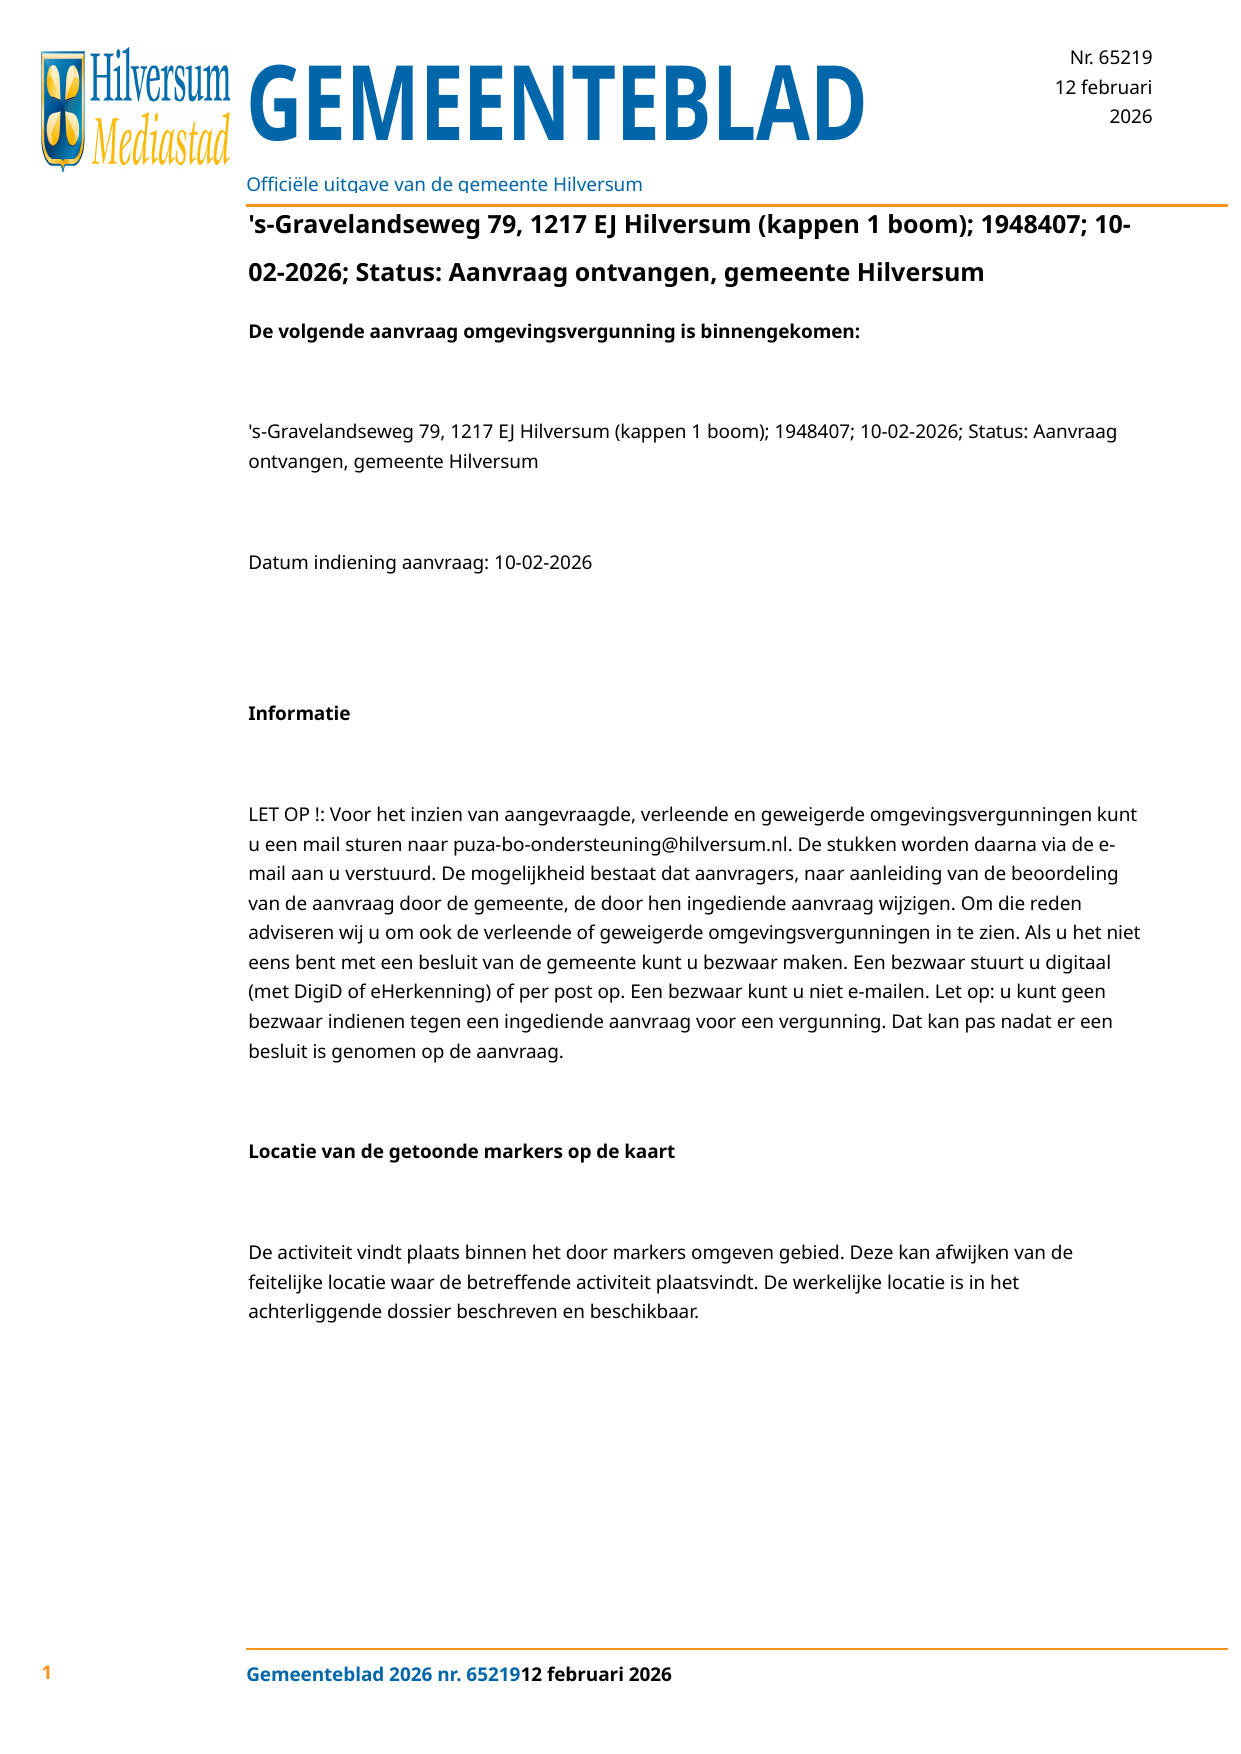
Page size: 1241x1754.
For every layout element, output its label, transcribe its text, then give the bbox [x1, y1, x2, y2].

text De volgende aanvraag omgevingsvergunning is binnengekomen: [248, 318, 1152, 344]
text Locatie van de getoonde markers op de kaart [248, 1139, 1152, 1164]
text Informatie [248, 700, 1152, 726]
picture [41, 47, 231, 172]
text De activiteit vindt plaats binnen het door markers omgeven gebied. Deze kan afwijken van de feitelijke locatie waar de betreffende activiteit plaatsvindt. De werkelijke locatie is in het achterliggende dossier beschreven en beschikbaar. [248, 1239, 1152, 1324]
text Datum indiening aanvraag: 10-02-2026 [248, 549, 1152, 575]
text 's-Gravelandseweg 79, 1217 EJ Hilversum (kappen 1 boom); 1948407; 10-02-2026; Status: Aanvraag ontvangen, gemeente Hilversum [248, 207, 1152, 288]
text 's-Gravelandseweg 79, 1217 EJ Hilversum (kappen 1 boom); 1948407; 10-02-2026; Status: Aanvraag ontvangen, gemeente Hilversum [248, 419, 1152, 474]
text LET OP !: Voor het inzien van aangevraagde, verleende en geweigerde omgevingsvergunningen kunt u een mail sturen naar puza-bo-ondersteuning@hilversum.nl. De stukken worden daarna via de e-mail aan u verstuurd. De mogelijkheid bestaat dat aanvragers, naar aanleiding van de beoordeling van de aanvraag door de gemeente, de door hen ingediende aanvraag wijzigen. Om die reden adviseren wij u om ook de verleende of geweigerde omgevingsvergunningen in te zien. Als u het niet eens bent met een besluit van de gemeente kunt u bezwaar maken. Een bezwaar stuurt u digitaal (met DigiD of eHerkenning) of per post op. Een bezwaar kunt u niet e-mailen. Let op: u kunt geen bezwaar indienen tegen een ingediende aanvraag voor een vergunning. Dat kan pas nadat er een besluit is genomen op de aanvraag. [248, 801, 1152, 1064]
